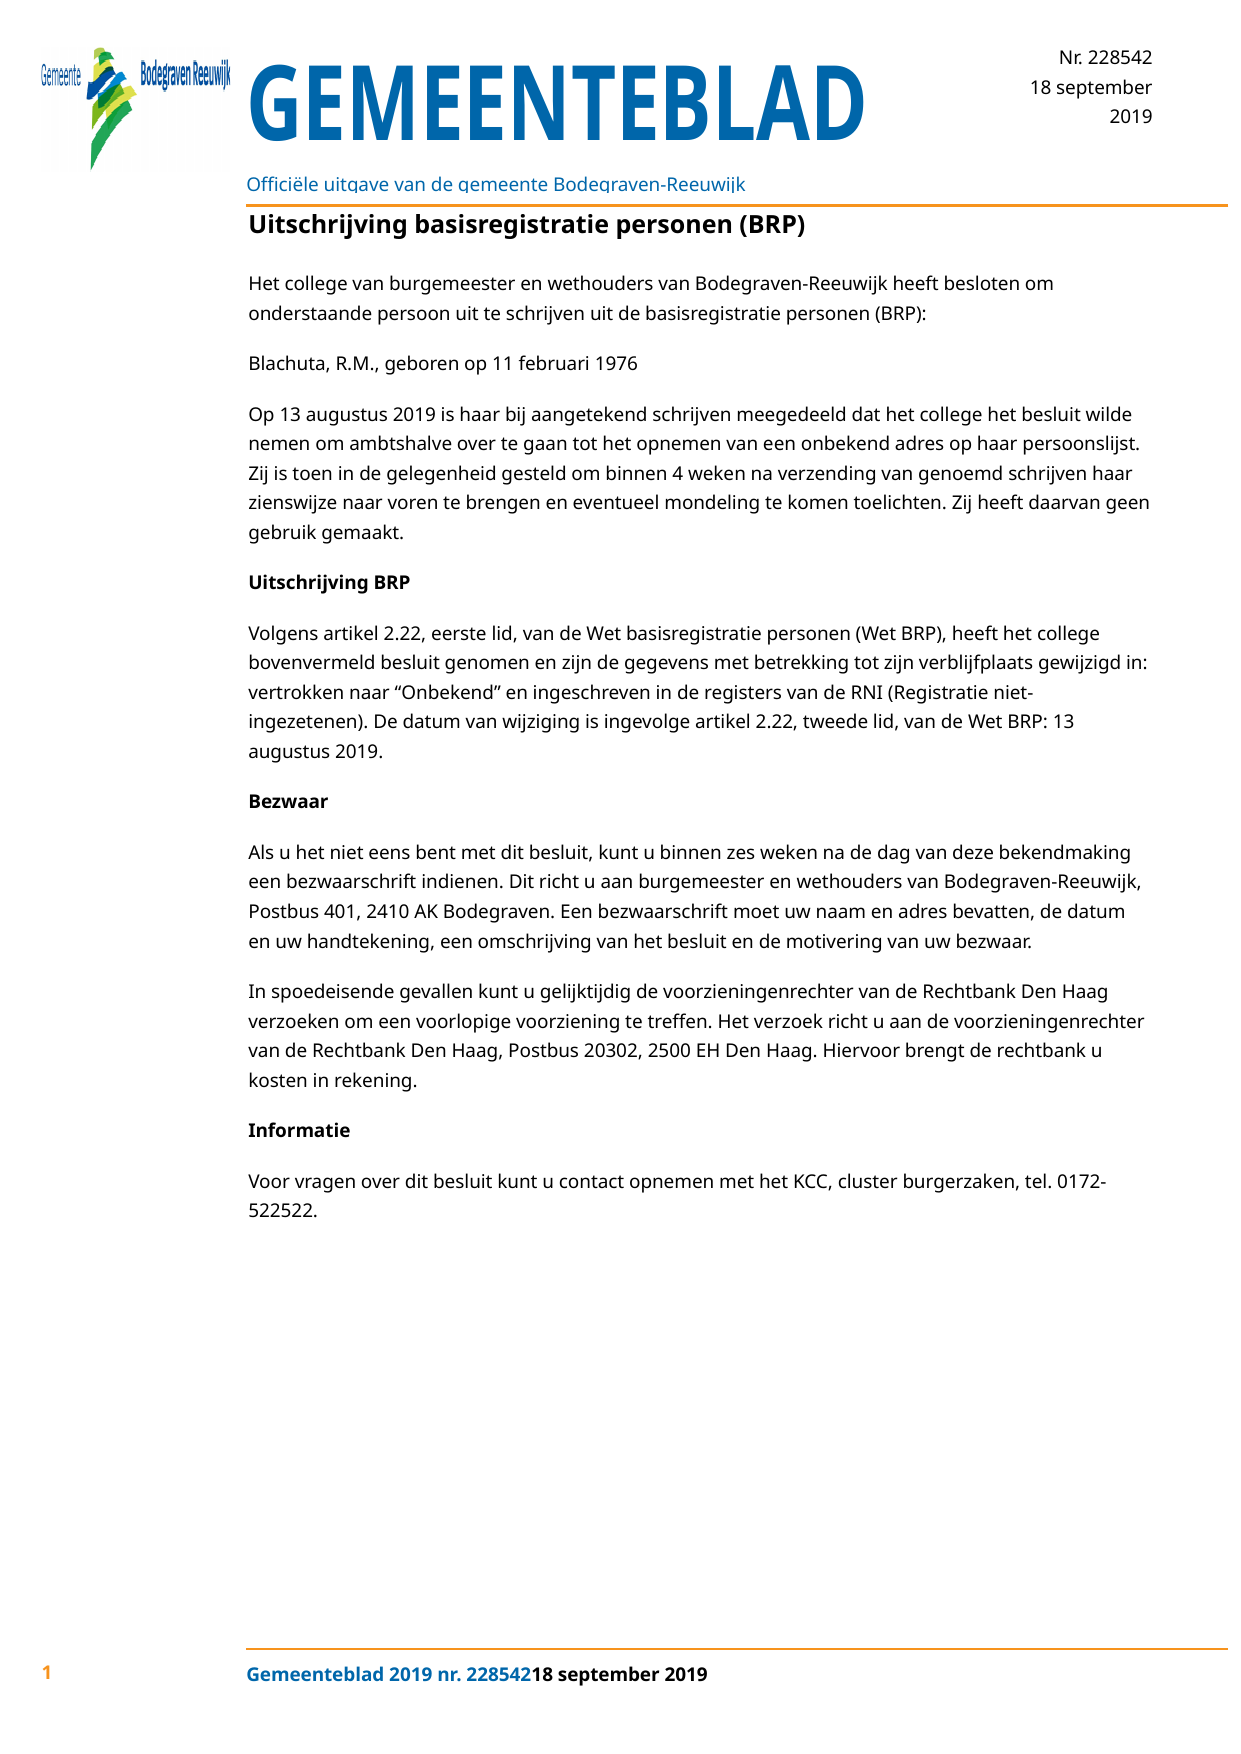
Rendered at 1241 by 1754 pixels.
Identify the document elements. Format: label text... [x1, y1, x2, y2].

text Blachuta, R.M., geboren op 11 februari 1976 [248, 350, 1152, 376]
text Volgens artikel 2.22, eerste lid, van de Wet basisregistratie personen (Wet BRP), heeft het college bovenvermeld besluit genomen en zijn de gegevens met betrekking tot zijn verblijfplaats gewijzigd in: vertrokken naar “Onbekend” en ingeschreven in de registers van de RNI (Registratie niet-ingezetenen). De datum van wijziging is ingevolge artikel 2.22, tweede lid, van de Wet BRP: 13 augustus 2019. [248, 620, 1152, 764]
text Bezwaar [248, 789, 1152, 814]
text Informatie [248, 1117, 1152, 1143]
picture [41, 47, 231, 172]
text In spoedeisende gevallen kunt u gelijktijdig de voorzieningenrechter van de Rechtbank Den Haag verzoeken om een voorlopige voorziening te treffen. Het verzoek richt u aan de voorzieningenrechter van de Rechtbank Den Haag, Postbus 20302, 2500 EH Den Haag. Hiervoor brengt de rechtbank u kosten in rekening. [248, 978, 1152, 1093]
text Uitschrijving basisregistratie personen (BRP) [248, 207, 1152, 241]
text Voor vragen over dit besluit kunt u contact opnemen met het KCC, cluster burgerzaken, tel. 0172-522522. [248, 1168, 1152, 1223]
text Uitschrijving BRP [248, 569, 1152, 595]
text Op 13 augustus 2019 is haar bij aangetekend schrijven meegedeeld dat het college het besluit wilde nemen om ambtshalve over te gaan tot het opnemen van een onbekend adres op haar persoonslijst. Zij is toen in de gelegenheid gesteld om binnen 4 weken na verzending van genoemd schrijven haar zienswijze naar voren te brengen en eventueel mondeling te komen toelichten. Zij heeft daarvan geen gebruik gemaakt. [248, 401, 1152, 545]
text Als u het niet eens bent met dit besluit, kunt u binnen zes weken na de dag van deze bekendmaking een bezwaarschrift indienen. Dit richt u aan burgemeester en wethouders van Bodegraven-Reeuwijk, Postbus 401, 2410 AK Bodegraven. Een bezwaarschrift moet uw naam en adres bevatten, de datum en uw handtekening, een omschrijving van het besluit en de motivering van uw bezwaar. [248, 839, 1152, 953]
text Het college van burgemeester en wethouders van Bodegraven-Reeuwijk heeft besloten om onderstaande persoon uit te schrijven uit de basisregistratie personen (BRP): [248, 270, 1152, 326]
